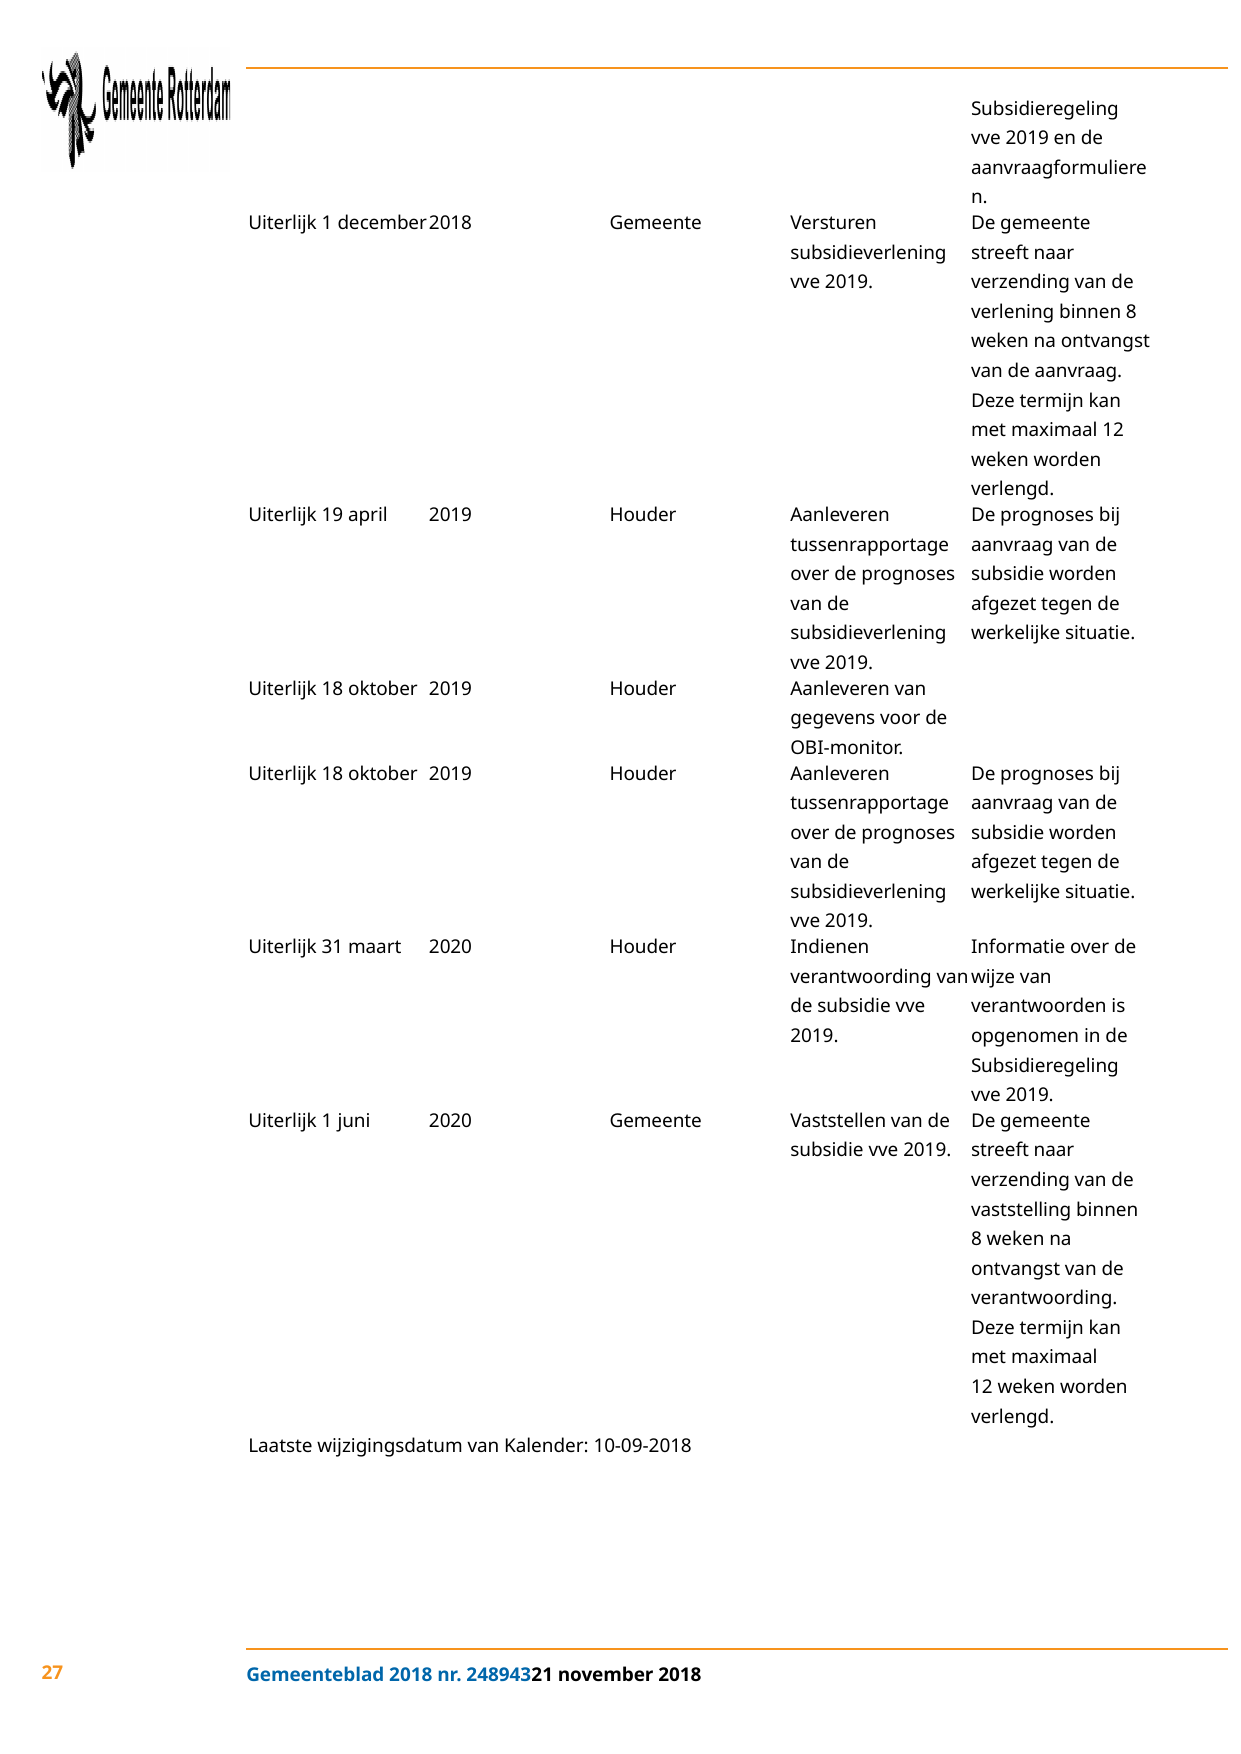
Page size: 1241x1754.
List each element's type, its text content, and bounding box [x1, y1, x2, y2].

table_cell 2019 [429, 760, 609, 933]
table_cell 2020 [429, 934, 609, 1107]
table_cell Uiterlijk 18 oktober [248, 760, 429, 933]
table_cell [971, 675, 1152, 760]
table_cell [790, 95, 971, 209]
table_cell Gemeente [609, 1107, 790, 1429]
table_cell Uiterlijk 1 juni [248, 1107, 429, 1429]
table_cell Houder [609, 934, 790, 1107]
table_cell Gemeente [609, 209, 790, 501]
table_cell 2019 [429, 501, 609, 675]
table_cell Informatie over de wijze van verantwoorden is opgenomen in de Subsidieregeling vve 2019. [971, 934, 1152, 1107]
text Laatste wijzigingsdatum van Kalender: 10-09-2018 [248, 1432, 1152, 1458]
table_cell Aanleveren tussenrapportage over de prognoses van de subsidieverlening vve 2019. [790, 501, 971, 675]
table_cell De gemeente streeft naar verzending van de verlening binnen 8 weken na ontvangst van de aanvraag. Deze termijn kan met maximaal 12 weken worden verlengd. [971, 209, 1152, 501]
table_cell Aanleveren van gegevens voor de OBI-monitor. [790, 675, 971, 760]
table_cell Vaststellen van de subsidie vve 2019. [790, 1107, 971, 1429]
table_cell [248, 95, 429, 209]
table_cell Uiterlijk 1 december [248, 209, 429, 501]
table_cell Houder [609, 675, 790, 760]
table_cell Subsidieregeling vve 2019 en de aanvraagformulieren. [971, 95, 1152, 209]
table_cell 2020 [429, 1107, 609, 1429]
table_cell Uiterlijk 19 april [248, 501, 429, 675]
picture [41, 47, 231, 172]
table_cell 2018 [429, 209, 609, 501]
table_cell Versturen subsidieverlening vve 2019. [790, 209, 971, 501]
table_cell 2019 [429, 675, 609, 760]
table_cell Uiterlijk 31 maart [248, 934, 429, 1107]
table_cell Aanleveren tussenrapportage over de prognoses van de subsidieverlening vve 2019. [790, 760, 971, 933]
table_cell [429, 95, 609, 209]
table_cell Houder [609, 760, 790, 933]
table_cell De prognoses bij aanvraag van de subsidie worden afgezet tegen de werkelijke situatie. [971, 501, 1152, 675]
table_cell De gemeente streeft naar verzending van de vaststelling binnen 8 weken na ontvangst van de verantwoording. Deze termijn kan met maximaal 12 weken worden verlengd. [971, 1107, 1152, 1429]
table_cell De prognoses bij aanvraag van de subsidie worden afgezet tegen de werkelijke situatie. [971, 760, 1152, 933]
table_cell Uiterlijk 18 oktober [248, 675, 429, 760]
table_cell [609, 95, 790, 209]
table_cell Houder [609, 501, 790, 675]
table_cell Indienen verantwoording van de subsidie vve 2019. [790, 934, 971, 1107]
